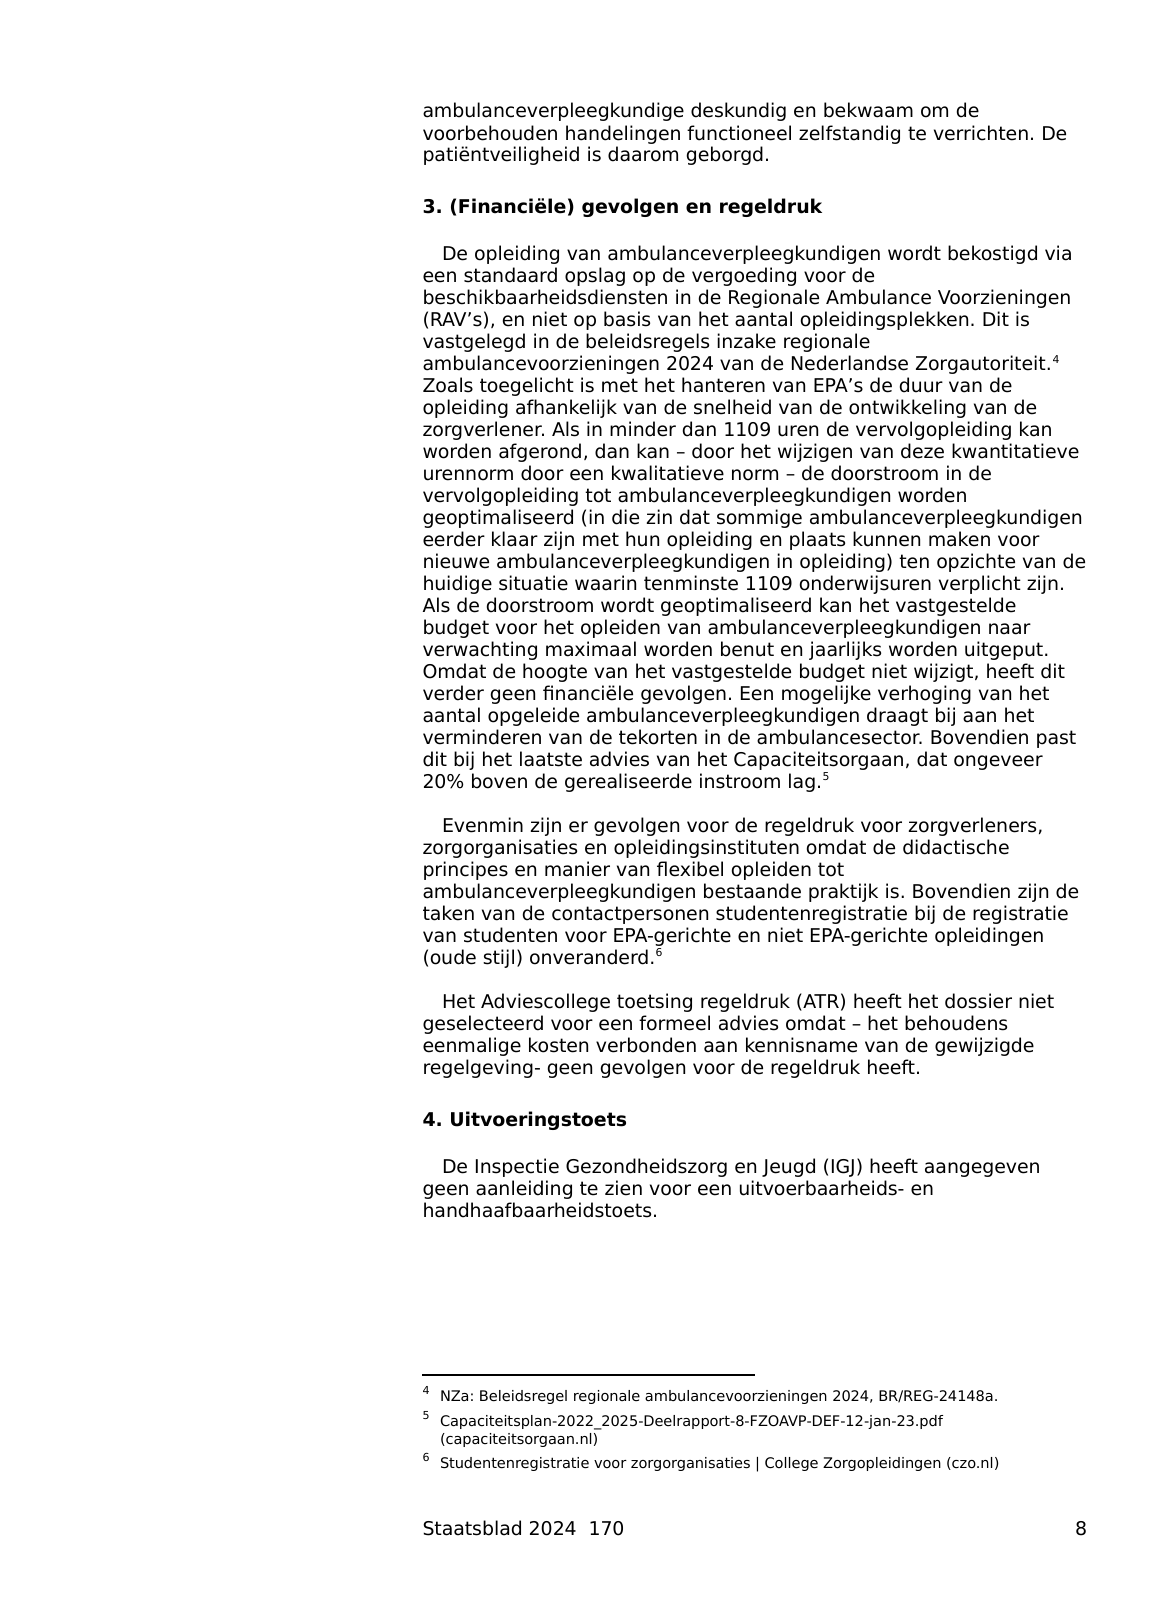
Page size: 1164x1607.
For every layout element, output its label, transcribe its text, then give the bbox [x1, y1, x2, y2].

text NZa: Beleidsregel regionale ambulancevoorzieningen 2024, BR/REG-24148a. [422, 1384, 1087, 1406]
text ambulanceverpleegkundige deskundig en bekwaam om de voorbehouden handelingen functioneel zelfstandig te verrichten. De patiëntveiligheid is daarom geborgd. [422, 100, 1087, 166]
text Het Adviescollege toetsing regeldruk (ATR) heeft het dossier niet geselecteerd voor een formeel advies omdat – het behoudens eenmalige kosten verbonden aan kennisname van de gewijzigde regelgeving- geen gevolgen voor de regeldruk heeft. [422, 991, 1087, 1079]
text Capaciteitsplan-2022_2025-Deelrapport-8-FZOAVP-DEF-12-jan-23.pdf (capaciteitsorgaan.nl) [422, 1409, 1087, 1448]
text De Inspectie Gezondheidszorg en Jeugd (IGJ) heeft aangegeven geen aanleiding te zien voor een uitvoerbaarheids- en handhaafbaarheidstoets. [422, 1156, 1087, 1222]
text Studentenregistratie voor zorgorganisaties | College Zorgopleidingen (czo.nl) [422, 1451, 1087, 1473]
text Evenmin zijn er gevolgen voor de regeldruk voor zorgverleners, zorgorganisaties en opleidingsinstituten omdat de didactische principes en manier van flexibel opleiden tot ambulanceverpleegkundigen bestaande praktijk is. Bovendien zijn de taken van de contactpersonen studentenregistratie bij de registratie van studenten voor EPA-gerichte en niet EPA-gerichte opleidingen (oude stijl) onveranderd. [422, 815, 1087, 969]
subtitle 3. (Financiële) gevolgen en regeldruk [422, 196, 1087, 218]
text De opleiding van ambulanceverpleegkundigen wordt bekostigd via een standaard opslag op de vergoeding voor de beschikbaarheidsdiensten in de Regionale Ambulance Voorzieningen (RAV’s), en niet op basis van het aantal opleidingsplekken. Dit is vastgelegd in de beleidsregels inzake regionale ambulancevoorzieningen 2024 van de Nederlandse Zorgautoriteit. Zoals toegelicht is met het hanteren van EPA’s de duur van de opleiding afhankelijk van de snelheid van de ontwikkeling van de zorgverlener. Als in minder dan 1109 uren de vervolgopleiding kan worden afgerond, dan kan – door het wijzigen van deze kwantitatieve urennorm door een kwalitatieve norm – de doorstroom in de vervolgopleiding tot ambulanceverpleegkundigen worden geoptimaliseerd (in die zin dat sommige ambulanceverpleegkundigen eerder klaar zijn met hun opleiding en plaats kunnen maken voor nieuwe ambulanceverpleegkundigen in opleiding) ten opzichte van de huidige situatie waarin tenminste 1109 onderwijsuren verplicht zijn. Als de doorstroom wordt geoptimaliseerd kan het vastgestelde budget voor het opleiden van ambulanceverpleegkundigen naar verwachting maximaal worden benut en jaarlijks worden uitgeput. Omdat de hoogte van het vastgestelde budget niet wijzigt, heeft dit verder geen financiële gevolgen. Een mogelijke verhoging van het aantal opgeleide ambulanceverpleegkundigen draagt bij aan het verminderen van de tekorten in de ambulancesector. Bovendien past dit bij het laatste advies van het Capaciteitsorgaan, dat ongeveer 20% boven de gerealiseerde instroom lag. [422, 243, 1087, 793]
subtitle 4. Uitvoeringstoets [422, 1109, 1087, 1131]
